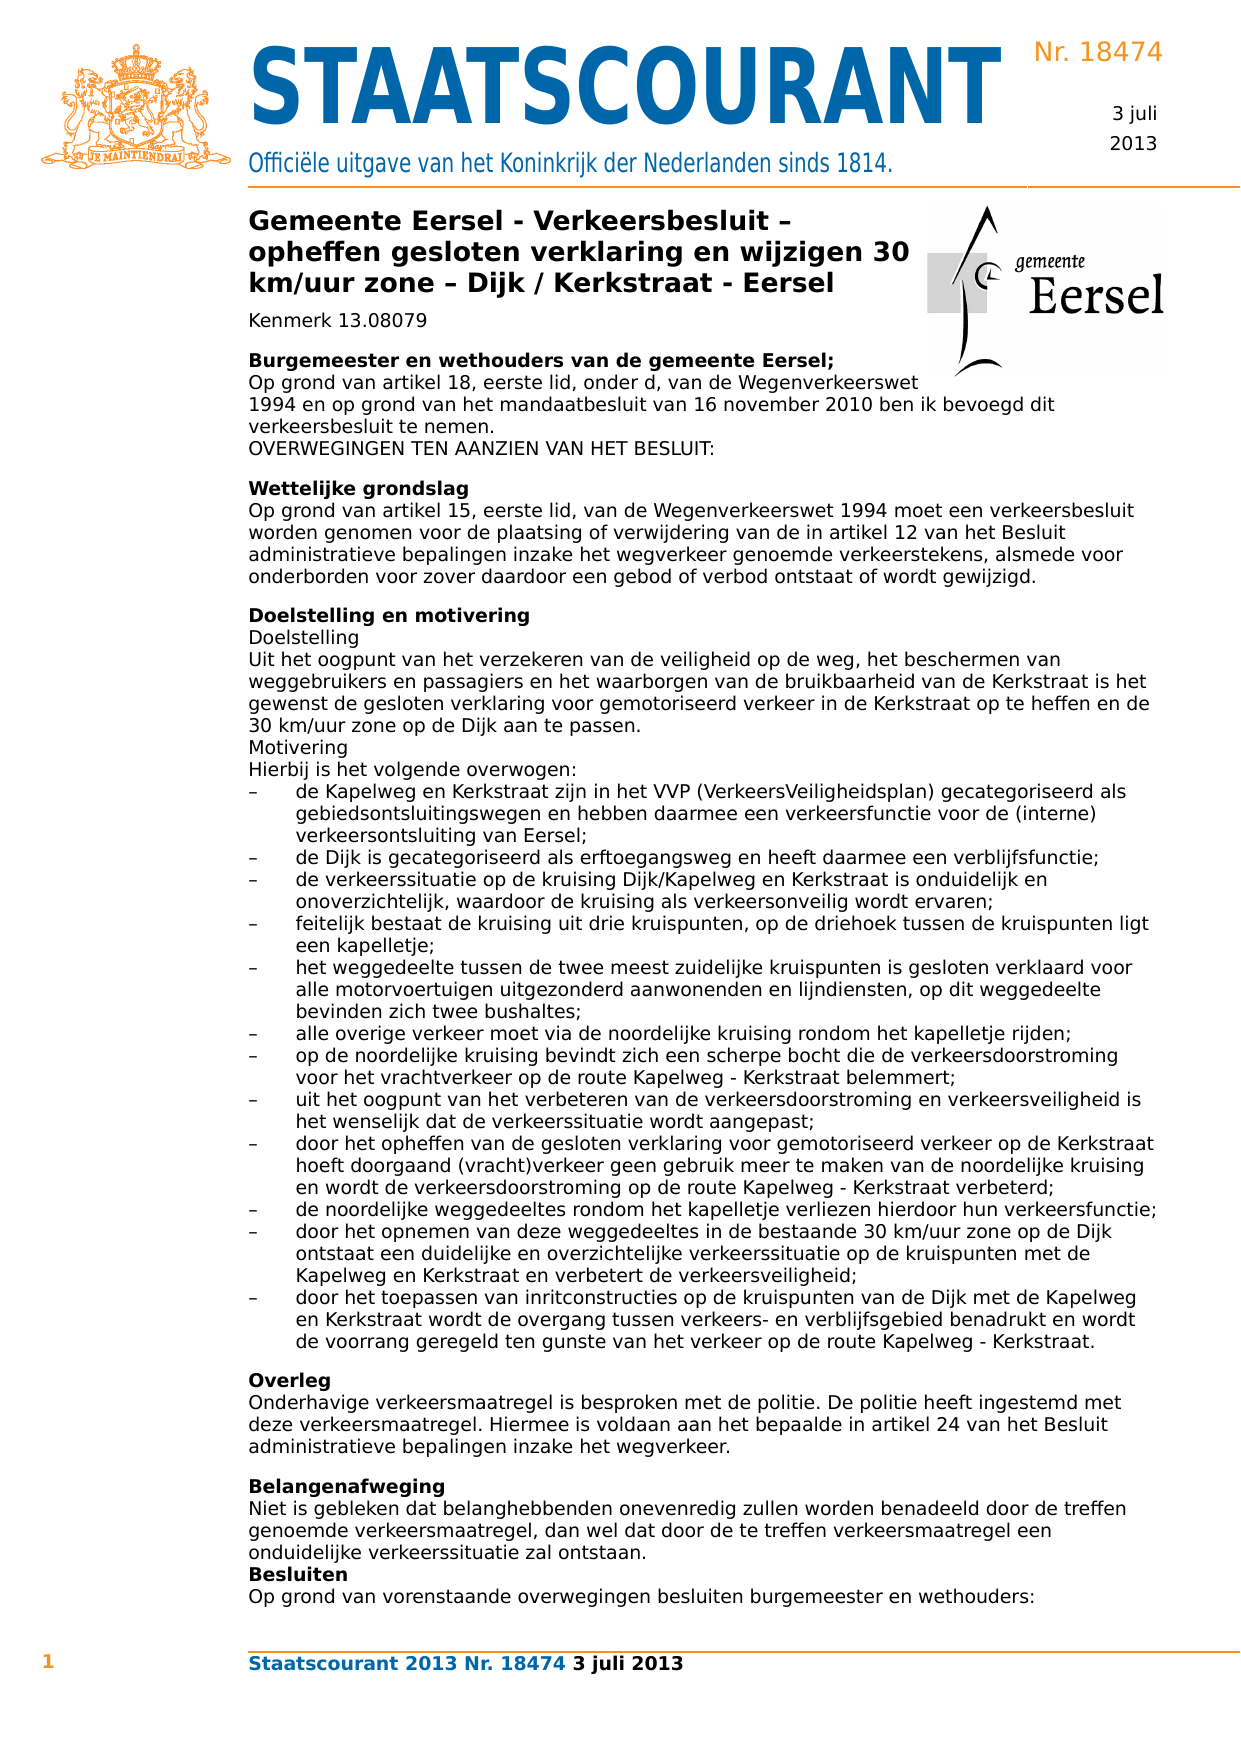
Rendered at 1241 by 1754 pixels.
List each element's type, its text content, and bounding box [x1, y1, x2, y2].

list door het opheffen van de gesloten verklaring voor gemotoriseerd verkeer op de Kerkstraat hoeft doorgaand (vracht)verkeer geen gebruik meer te maken van de noordelijke kruising en wordt de verkeersdoorstroming op de route Kapelweg - Kerkstraat verbeterd; [248, 1133, 1163, 1199]
list uit het oogpunt van het verbeteren van de verkeersdoorstroming en verkeersveiligheid is het wenselijk dat de verkeerssituatie wordt aangepast; [248, 1089, 1163, 1133]
subtitle Burgemeester en wethouders van de gemeente Eersel; [248, 350, 927, 372]
subtitle Gemeente Eersel - Verkeersbesluit – opheffen gesloten verklaring en wijzigen 30 km/uur zone – Dijk / Kerkstraat - Eersel [248, 206, 927, 299]
text Onderhavige verkeersmaatregel is besproken met de politie. De politie heeft ingestemd met deze verkeersmaatregel. Hiermee is voldaan aan het bepaalde in artikel 24 van het Besluit administratieve bepalingen inzake het wegverkeer. [248, 1392, 1163, 1458]
text Niet is gebleken dat belanghebbenden onevenredig zullen worden benadeeld door de treffen genoemde verkeersmaatregel, dan wel dat door de te treffen verkeersmaatregel een onduidelijke verkeerssituatie zal ontstaan. [248, 1498, 1163, 1564]
picture [927, 205, 1164, 377]
subtitle Belangenafweging [248, 1476, 1163, 1498]
picture [41, 44, 231, 169]
text Op grond van artikel 15, eerste lid, van de Wegenverkeerswet 1994 moet een verkeersbesluit worden genomen voor de plaatsing of verwijdering van de in artikel 12 van het Besluit administratieve bepalingen inzake het wegverkeer genoemde verkeerstekens, alsmede voor onderborden voor zover daardoor een gebod of verbod ontstaat of wordt gewijzigd. [248, 500, 1163, 588]
list de Kapelweg en Kerkstraat zijn in het VVP (VerkeersVeiligheidsplan) gecategoriseerd als gebiedsontsluitingswegen en hebben daarmee een verkeersfunctie voor de (interne) verkeersontsluiting van Eersel; [248, 781, 1163, 847]
text Op grond van artikel 18, eerste lid, onder d, van de Wegenverkeerswet 1994 en op grond van het mandaatbesluit van 16 november 2010 ben ik bevoegd dit verkeersbesluit te nemen. [248, 372, 1163, 438]
list op de noordelijke kruising bevindt zich een scherpe bocht die de verkeersdoorstroming voor het vrachtverkeer op de route Kapelweg - Kerkstraat belemmert; [248, 1045, 1163, 1089]
subtitle Doelstelling en motivering [248, 605, 1163, 627]
text Besluiten [248, 1564, 1163, 1586]
subtitle Wettelijke grondslag [248, 478, 1163, 500]
subtitle Motivering [248, 737, 1163, 759]
list de verkeerssituatie op de kruising Dijk/Kapelweg en Kerkstraat is onduidelijk en onoverzichtelijk, waardoor de kruising als verkeersonveilig wordt ervaren; [248, 869, 1163, 913]
list door het opnemen van deze weggedeeltes in de bestaande 30 km/uur zone op de Dijk ontstaat een duidelijke en overzichtelijke verkeerssituatie op de kruispunten met de Kapelweg en Kerkstraat en verbetert de verkeersveiligheid; [248, 1221, 1163, 1287]
text Hierbij is het volgende overwogen: [248, 759, 1163, 781]
list feitelijk bestaat de kruising uit drie kruispunten, op de driehoek tussen de kruispunten ligt een kapelletje; [248, 913, 1163, 957]
text Op grond van vorenstaande overwegingen besluiten burgemeester en wethouders: [248, 1586, 1163, 1608]
list door het toepassen van inritconstructies op de kruispunten van de Dijk met de Kapelweg en Kerkstraat wordt de overgang tussen verkeers- en verblijfsgebied benadrukt en wordt de voorrang geregeld ten gunste van het verkeer op de route Kapelweg - Kerkstraat. [248, 1287, 1163, 1353]
list alle overige verkeer moet via de noordelijke kruising rondom het kapelletje rijden; [248, 1023, 1163, 1045]
list het weggedeelte tussen de twee meest zuidelijke kruispunten is gesloten verklaard voor alle motorvoertuigen uitgezonderd aanwonenden en lijndiensten, op dit weggedeelte bevinden zich twee bushaltes; [248, 957, 1163, 1023]
subtitle Overleg [248, 1370, 1163, 1392]
text Kenmerk 13.08079 [248, 310, 927, 332]
subtitle OVERWEGINGEN TEN AANZIEN VAN HET BESLUIT: [248, 438, 1163, 460]
text Uit het oogpunt van het verzekeren van de veiligheid op de weg, het beschermen van weggebruikers en passagiers en het waarborgen van de bruikbaarheid van de Kerkstraat is het gewenst de gesloten verklaring voor gemotoriseerd verkeer in de Kerkstraat op te heffen en de 30 km/uur zone op de Dijk aan te passen. [248, 649, 1163, 737]
list de Dijk is gecategoriseerd als erftoegangsweg en heeft daarmee een verblijfsfunctie; [248, 847, 1163, 869]
subtitle Doelstelling [248, 627, 1163, 649]
list de noordelijke weggedeeltes rondom het kapelletje verliezen hierdoor hun verkeersfunctie; [248, 1199, 1163, 1221]
